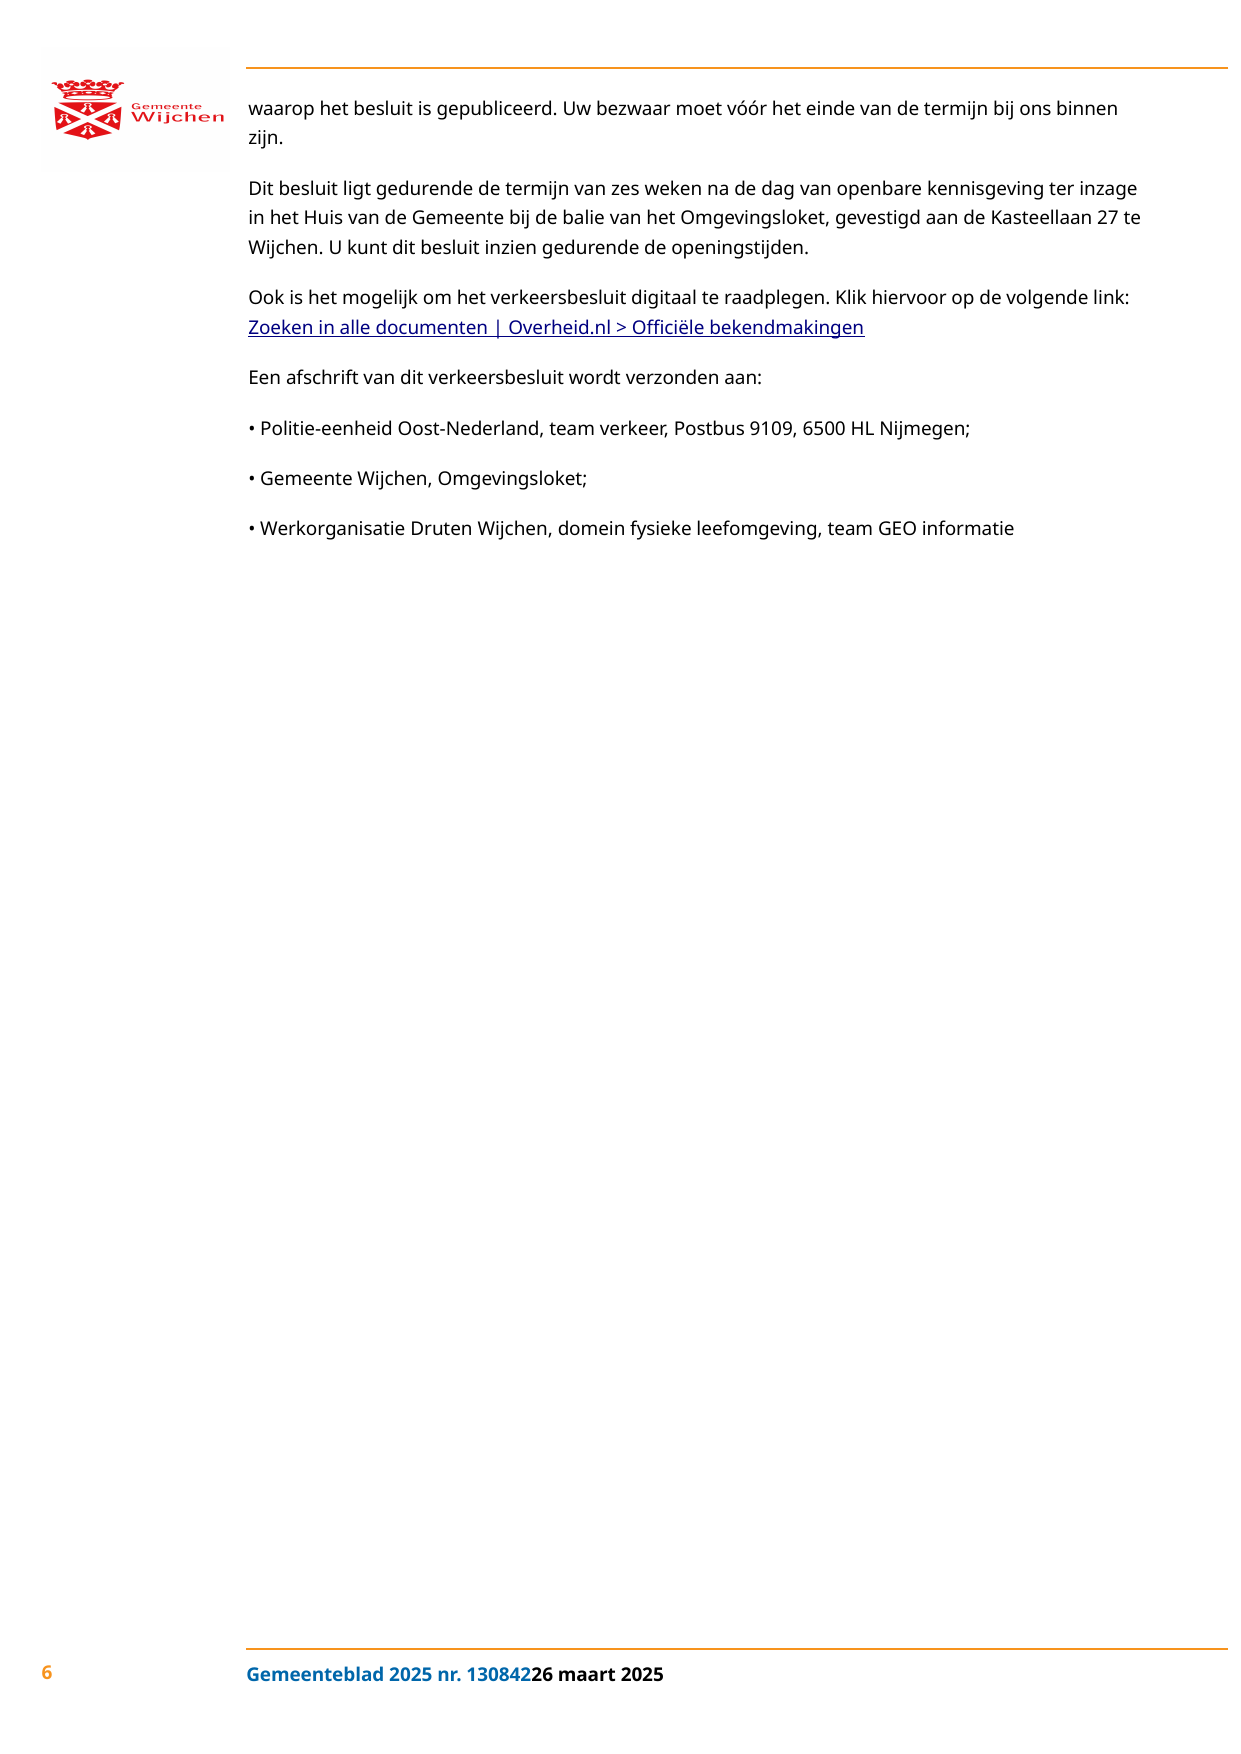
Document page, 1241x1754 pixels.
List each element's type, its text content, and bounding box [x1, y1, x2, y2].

text • Werkorganisatie Druten Wijchen, domein fysieke leefomgeving, team GEO informatie [248, 516, 1152, 541]
text waarop het besluit is gepubliceerd. Uw bezwaar moet vóór het einde van de termijn bij ons binnen zijn. [248, 95, 1152, 150]
text Een afschrift van dit verkeersbesluit wordt verzonden aan: [248, 364, 1152, 390]
text • Gemeente Wijchen, Omgevingsloket; [248, 465, 1152, 491]
text Ook is het mogelijk om het verkeersbesluit digitaal te raadplegen. Klik hiervoor op de volgende link: Zoeken in alle documenten | Overheid.nl > Officiële bekendmakingen [248, 284, 1152, 340]
picture [41, 47, 231, 172]
text Dit besluit ligt gedurende de termijn van zes weken na de dag van openbare kennisgeving ter inzage in het Huis van de Gemeente bij de balie van het Omgevingsloket, gevestigd aan de Kasteellaan 27 te Wijchen. U kunt dit besluit inzien gedurende de openingstijden. [248, 175, 1152, 260]
text • Politie-eenheid Oost-Nederland, team verkeer, Postbus 9109, 6500 HL Nijmegen; [248, 415, 1152, 441]
